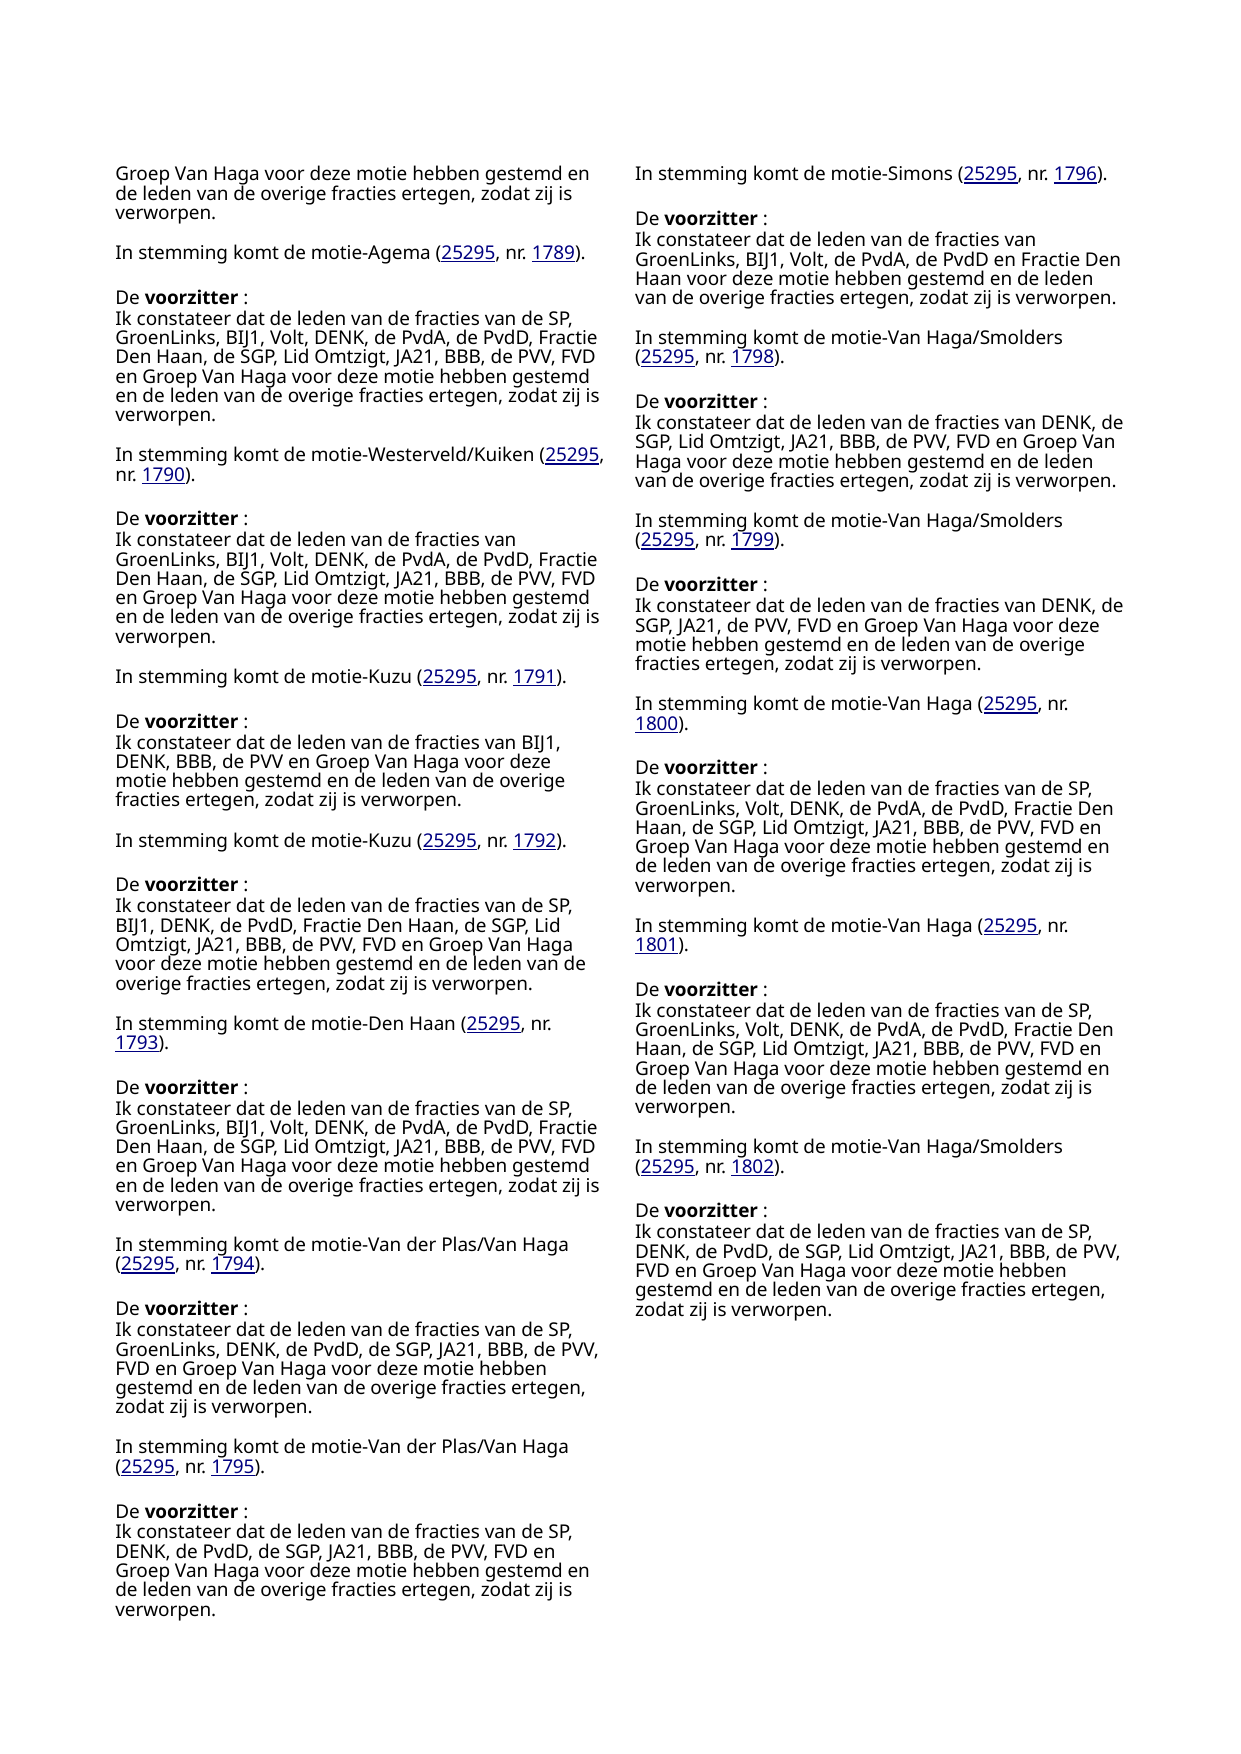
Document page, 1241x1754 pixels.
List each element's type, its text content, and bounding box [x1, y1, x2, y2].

text De voorzitter : [115, 284, 605, 310]
text De voorzitter : [635, 572, 1125, 597]
text De voorzitter : [635, 1198, 1125, 1223]
text Ik constateer dat de leden van de fracties van DENK, de SGP, Lid Omtzigt, JA21, BBB, de PVV, FVD en Groep Van Haga voor deze motie hebben gestemd en de leden van de overige fracties ertegen, zodat zij is verworpen. [635, 414, 1125, 491]
text Ik constateer dat de leden van de fracties van de SP, GroenLinks, BIJ1, Volt, DENK, de PvdA, de PvdD, Fractie Den Haan, de SGP, Lid Omtzigt, JA21, BBB, de PVV, FVD en Groep Van Haga voor deze motie hebben gestemd en de leden van de overige fracties ertegen, zodat zij is verworpen. [115, 310, 605, 425]
text In stemming komt de motie-Simons (25295, nr. 1796). [635, 165, 1125, 185]
text In stemming komt de motie-Van der Plas/Van Haga (25295, nr. 1795). [115, 1438, 605, 1477]
text De voorzitter : [115, 872, 605, 897]
text In stemming komt de motie-Van Haga/Smolders (25295, nr. 1798). [635, 329, 1125, 368]
text Ik constateer dat de leden van de fracties van de SP, DENK, de PvdD, de SGP, Lid Omtzigt, JA21, BBB, de PVV, FVD en Groep Van Haga voor deze motie hebben gestemd en de leden van de overige fracties ertegen, zodat zij is verworpen. [635, 1223, 1125, 1320]
text In stemming komt de motie-Kuzu (25295, nr. 1792). [115, 832, 605, 851]
text Ik constateer dat de leden van de fracties van de SP, GroenLinks, DENK, de PvdD, de SGP, JA21, BBB, de PVV, FVD en Groep Van Haga voor deze motie hebben gestemd en de leden van de overige fracties ertegen, zodat zij is verworpen. [115, 1321, 605, 1418]
text In stemming komt de motie-Van der Plas/Van Haga (25295, nr. 1794). [115, 1236, 605, 1275]
text In stemming komt de motie-Van Haga (25295, nr. 1800). [635, 695, 1125, 734]
text In stemming komt de motie-Van Haga/Smolders (25295, nr. 1799). [635, 512, 1125, 551]
text In stemming komt de motie-Kuzu (25295, nr. 1791). [115, 668, 605, 687]
text De voorzitter : [115, 1498, 605, 1523]
text Ik constateer dat de leden van de fracties van BIJ1, DENK, BBB, de PVV en Groep Van Haga voor deze motie hebben gestemd en de leden van de overige fracties ertegen, zodat zij is verworpen. [115, 734, 605, 811]
text De voorzitter : [115, 1296, 605, 1321]
text Ik constateer dat de leden van de fracties van GroenLinks, BIJ1, Volt, DENK, de PvdA, de PvdD, Fractie Den Haan, de SGP, Lid Omtzigt, JA21, BBB, de PVV, FVD en Groep Van Haga voor deze motie hebben gestemd en de leden van de overige fracties ertegen, zodat zij is verworpen. [115, 531, 605, 647]
text Ik constateer dat de leden van de fracties van de SP, BIJ1, DENK, de PvdD, Fractie Den Haan, de SGP, Lid Omtzigt, JA21, BBB, de PVV, FVD en Groep Van Haga voor deze motie hebben gestemd en de leden van de overige fracties ertegen, zodat zij is verworpen. [115, 897, 605, 994]
text De voorzitter : [115, 506, 605, 531]
text In stemming komt de motie-Agema (25295, nr. 1789). [115, 244, 605, 263]
text De voorzitter : [635, 388, 1125, 414]
text In stemming komt de motie-Van Haga/Smolders (25295, nr. 1802). [635, 1138, 1125, 1177]
text De voorzitter : [635, 206, 1125, 231]
text In stemming komt de motie-Westerveld/Kuiken (25295, nr. 1790). [115, 446, 605, 485]
text Ik constateer dat de leden van de fracties van DENK, de SGP, JA21, de PVV, FVD en Groep Van Haga voor deze motie hebben gestemd en de leden van de overige fracties ertegen, zodat zij is verworpen. [635, 597, 1125, 674]
text Ik constateer dat de leden van de fracties van de SP, DENK, de PvdD, de SGP, JA21, BBB, de PVV, FVD en Groep Van Haga voor deze motie hebben gestemd en de leden van de overige fracties ertegen, zodat zij is verworpen. [115, 1523, 605, 1620]
text De voorzitter : [635, 976, 1125, 1002]
text Ik constateer dat de leden van de fracties van de SP, GroenLinks, Volt, DENK, de PvdA, de PvdD, Fractie Den Haan, de SGP, Lid Omtzigt, JA21, BBB, de PVV, FVD en Groep Van Haga voor deze motie hebben gestemd en de leden van de overige fracties ertegen, zodat zij is verworpen. [635, 780, 1125, 896]
text Ik constateer dat de leden van de fracties van GroenLinks, BIJ1, Volt, de PvdA, de PvdD en Fractie Den Haan voor deze motie hebben gestemd en de leden van de overige fracties ertegen, zodat zij is verworpen. [635, 231, 1125, 308]
text De voorzitter : [115, 1074, 605, 1100]
text De voorzitter : [115, 708, 605, 734]
text Ik constateer dat de leden van de fracties van de SP, GroenLinks, Volt, DENK, de PvdA, de PvdD, Fractie Den Haan, de SGP, Lid Omtzigt, JA21, BBB, de PVV, FVD en Groep Van Haga voor deze motie hebben gestemd en de leden van de overige fracties ertegen, zodat zij is verworpen. [635, 1002, 1125, 1117]
text Groep Van Haga voor deze motie hebben gestemd en de leden van de overige fracties ertegen, zodat zij is verworpen. [115, 165, 605, 223]
text In stemming komt de motie-Van Haga (25295, nr. 1801). [635, 917, 1125, 955]
text De voorzitter : [635, 754, 1125, 780]
text In stemming komt de motie-Den Haan (25295, nr. 1793). [115, 1014, 605, 1053]
text Ik constateer dat de leden van de fracties van de SP, GroenLinks, BIJ1, Volt, DENK, de PvdA, de PvdD, Fractie Den Haan, de SGP, Lid Omtzigt, JA21, BBB, de PVV, FVD en Groep Van Haga voor deze motie hebben gestemd en de leden van de overige fracties ertegen, zodat zij is verworpen. [115, 1100, 605, 1215]
